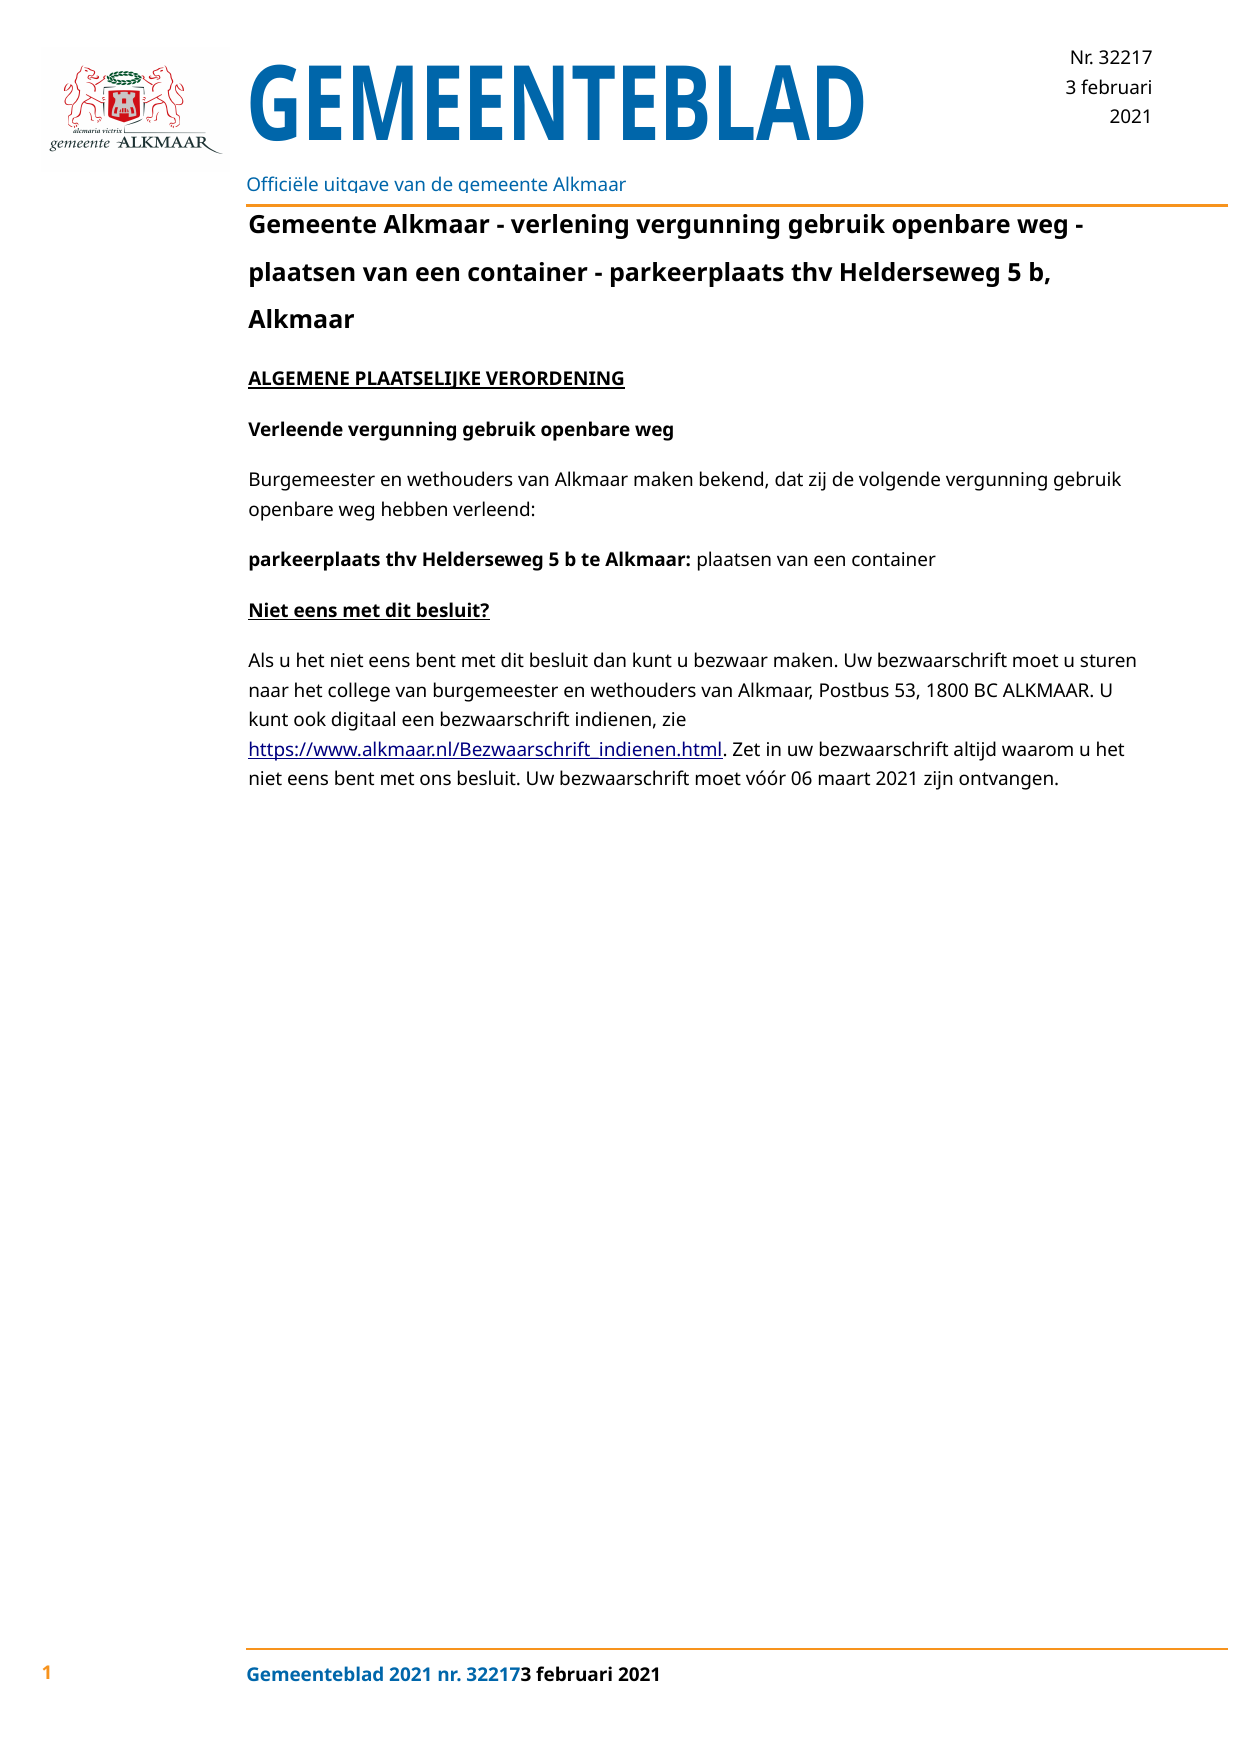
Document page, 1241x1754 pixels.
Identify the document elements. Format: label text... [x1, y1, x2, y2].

text Als u het niet eens bent met dit besluit dan kunt u bezwaar maken. Uw bezwaarschrift moet u sturen naar het college van burgemeester en wethouders van Alkmaar, Postbus 53, 1800 BC ALKMAAR. U kunt ook digitaal een bezwaarschrift indienen, zie https://www.alkmaar.nl/Bezwaarschrift_indienen.html. Zet in uw bezwaarschrift altijd waarom u het niet eens bent met ons besluit. Uw bezwaarschrift moet vóór 06 maart 2021 zijn ontvangen. [248, 647, 1152, 791]
text ALGEMENE PLAATSELIJKE VERORDENING [248, 366, 1152, 391]
text Niet eens met dit besluit? [248, 597, 1152, 622]
text Burgemeester en wethouders van Alkmaar maken bekend, dat zij de volgende vergunning gebruik openbare weg hebben verleend: [248, 466, 1152, 522]
text Gemeente Alkmaar - verlening vergunning gebruik openbare weg - plaatsen van een container - parkeerplaats thv Helderseweg 5 b, Alkmaar [248, 207, 1152, 336]
picture [41, 47, 231, 172]
text Verleende vergunning gebruik openbare weg [248, 416, 1152, 442]
text parkeerplaats thv Helderseweg 5 b te Alkmaar: plaatsen van een container [248, 546, 1152, 572]
